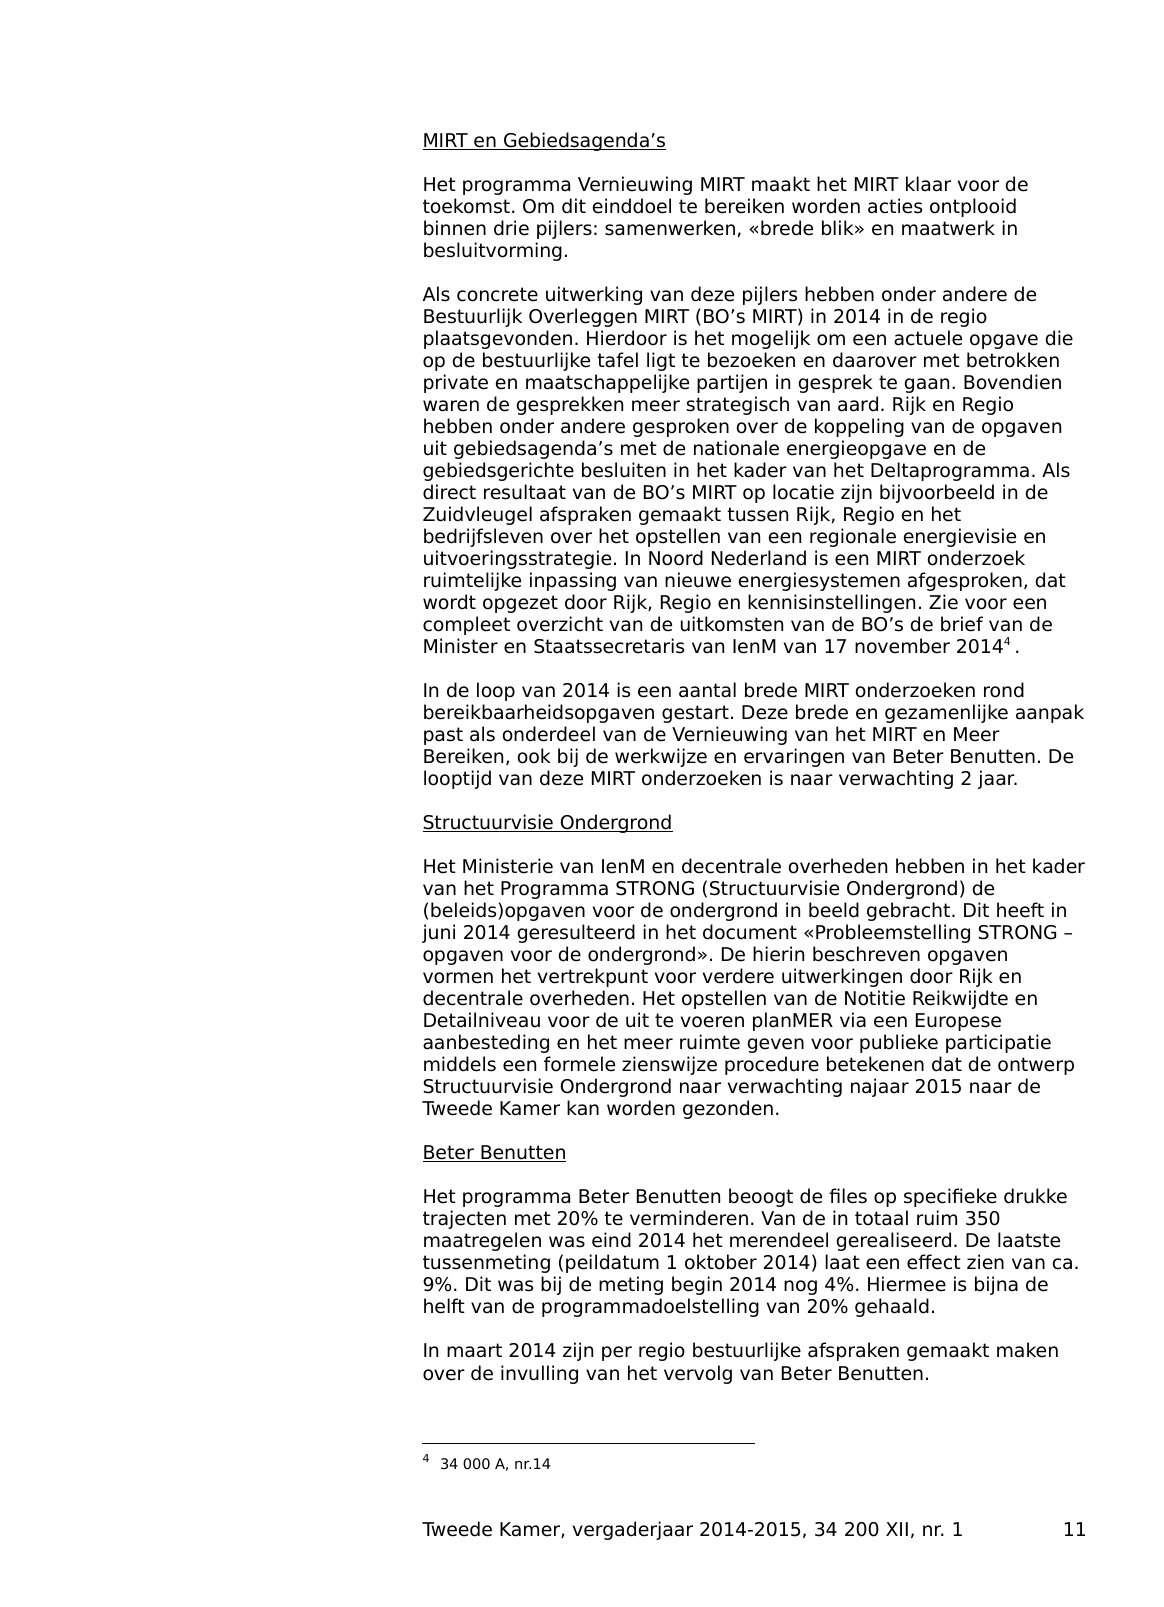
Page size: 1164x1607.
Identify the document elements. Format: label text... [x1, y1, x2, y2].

subtitle Beter Benutten [422, 1142, 1087, 1164]
text Het Ministerie van IenM en decentrale overheden hebben in het kader van het Programma STRONG (Structuurvisie Ondergrond) de (beleids)opgaven voor de ondergrond in beeld gebracht. Dit heeft in juni 2014 geresulteerd in het document «Probleemstelling STRONG – opgaven voor de ondergrond». De hierin beschreven opgaven vormen het vertrekpunt voor verdere uitwerkingen door Rijk en decentrale overheden. Het opstellen van de Notitie Reikwijdte en Detailniveau voor de uit te voeren planMER via een Europese aanbesteding en het meer ruimte geven voor publieke participatie middels een formele zienswijze procedure betekenen dat de ontwerp Structuurvisie Ondergrond naar verwachting najaar 2015 naar de Tweede Kamer kan worden gezonden. [422, 856, 1087, 1120]
text Het programma Beter Benutten beoogt de files op specifieke drukke trajecten met 20% te verminderen. Van de in totaal ruim 350 maatregelen was eind 2014 het merendeel gerealiseerd. De laatste tussenmeting (peildatum 1 oktober 2014) laat een effect zien van ca. 9%. Dit was bij de meting begin 2014 nog 4%. Hiermee is bijna de helft van de programmadoelstelling van 20% gehaald. [422, 1186, 1087, 1318]
text Het programma Vernieuwing MIRT maakt het MIRT klaar voor de toekomst. Om dit einddoel te bereiken worden acties ontplooid binnen drie pijlers: samenwerken, «brede blik» en maatwerk in besluitvorming. [422, 174, 1087, 262]
text Als concrete uitwerking van deze pijlers hebben onder andere de Bestuurlijk Overleggen MIRT (BO’s MIRT) in 2014 in de regio plaatsgevonden. Hierdoor is het mogelijk om een actuele opgave die op de bestuurlijke tafel ligt te bezoeken en daarover met betrokken private en maatschappelijke partijen in gesprek te gaan. Bovendien waren de gesprekken meer strategisch van aard. Rijk en Regio hebben onder andere gesproken over de koppeling van de opgaven uit gebiedsagenda’s met de nationale energieopgave en de gebiedsgerichte besluiten in het kader van het Deltaprogramma. Als direct resultaat van de BO’s MIRT op locatie zijn bijvoorbeeld in de Zuidvleugel afspraken gemaakt tussen Rijk, Regio en het bedrijfsleven over het opstellen van een regionale energievisie en uitvoeringsstrategie. In Noord Nederland is een MIRT onderzoek ruimtelijke inpassing van nieuwe energiesystemen afgesproken, dat wordt opgezet door Rijk, Regio en kennisinstellingen. Zie voor een compleet overzicht van de uitkomsten van de BO’s de brief van de Minister en Staatssecretaris van IenM van 17 november 2014. [422, 284, 1087, 658]
text 34 000 A, nr.14 [422, 1452, 1087, 1474]
subtitle MIRT en Gebiedsagenda’s [422, 130, 1087, 152]
text In maart 2014 zijn per regio bestuurlijke afspraken gemaakt maken over de invulling van het vervolg van Beter Benutten. [422, 1340, 1087, 1384]
text In de loop van 2014 is een aantal brede MIRT onderzoeken rond bereikbaarheidsopgaven gestart. Deze brede en gezamenlijke aanpak past als onderdeel van de Vernieuwing van het MIRT en Meer Bereiken, ook bij de werkwijze en ervaringen van Beter Benutten. De looptijd van deze MIRT onderzoeken is naar verwachting 2 jaar. [422, 680, 1087, 790]
subtitle Structuurvisie Ondergrond [422, 812, 1087, 834]
